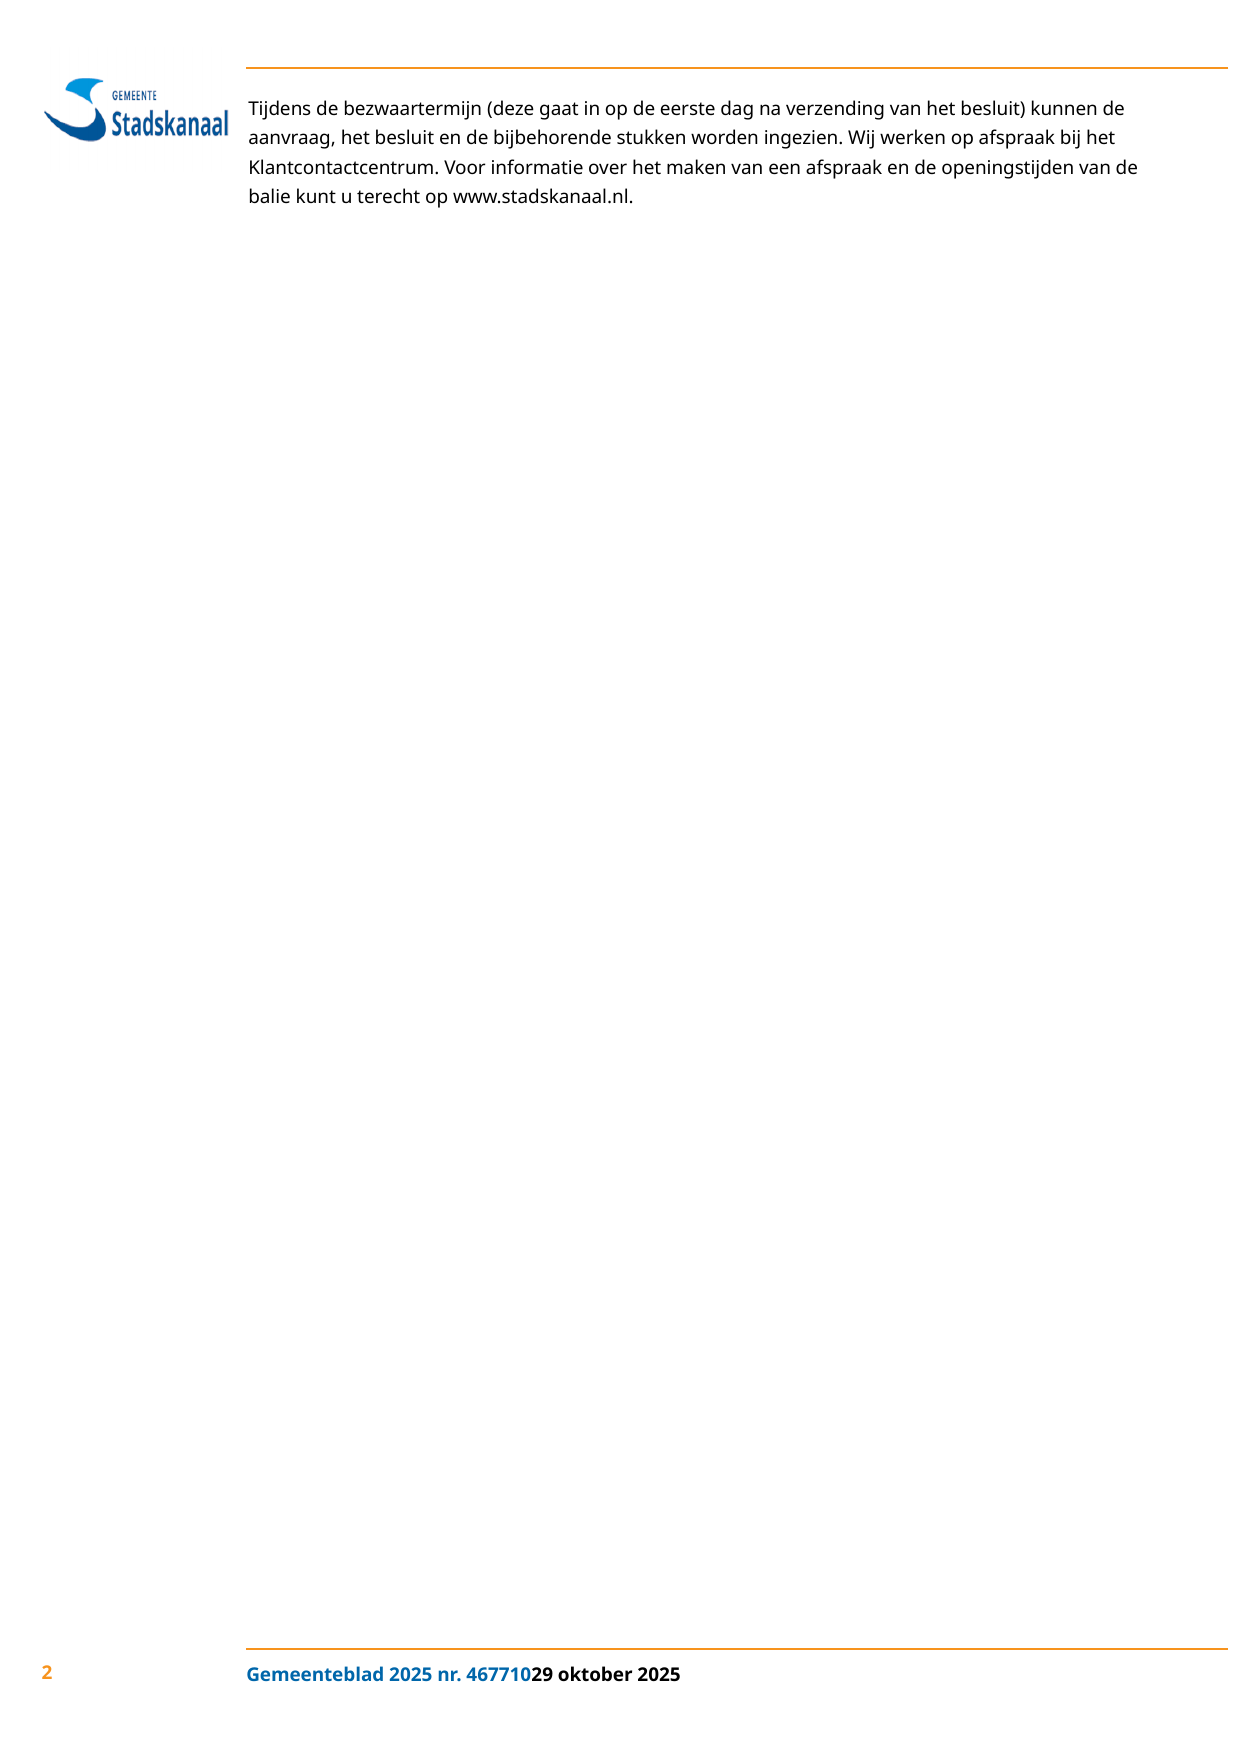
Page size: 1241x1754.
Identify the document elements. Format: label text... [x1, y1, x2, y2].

picture [41, 47, 231, 172]
text Tijdens de bezwaartermijn (deze gaat in op de eerste dag na verzending van het besluit) kunnen de aanvraag, het besluit en de bijbehorende stukken worden ingezien. Wij werken op afspraak bij het Klantcontactcentrum. Voor informatie over het maken van een afspraak en de openingstijden van de balie kunt u terecht op www.stadskanaal.nl. [248, 95, 1152, 209]
